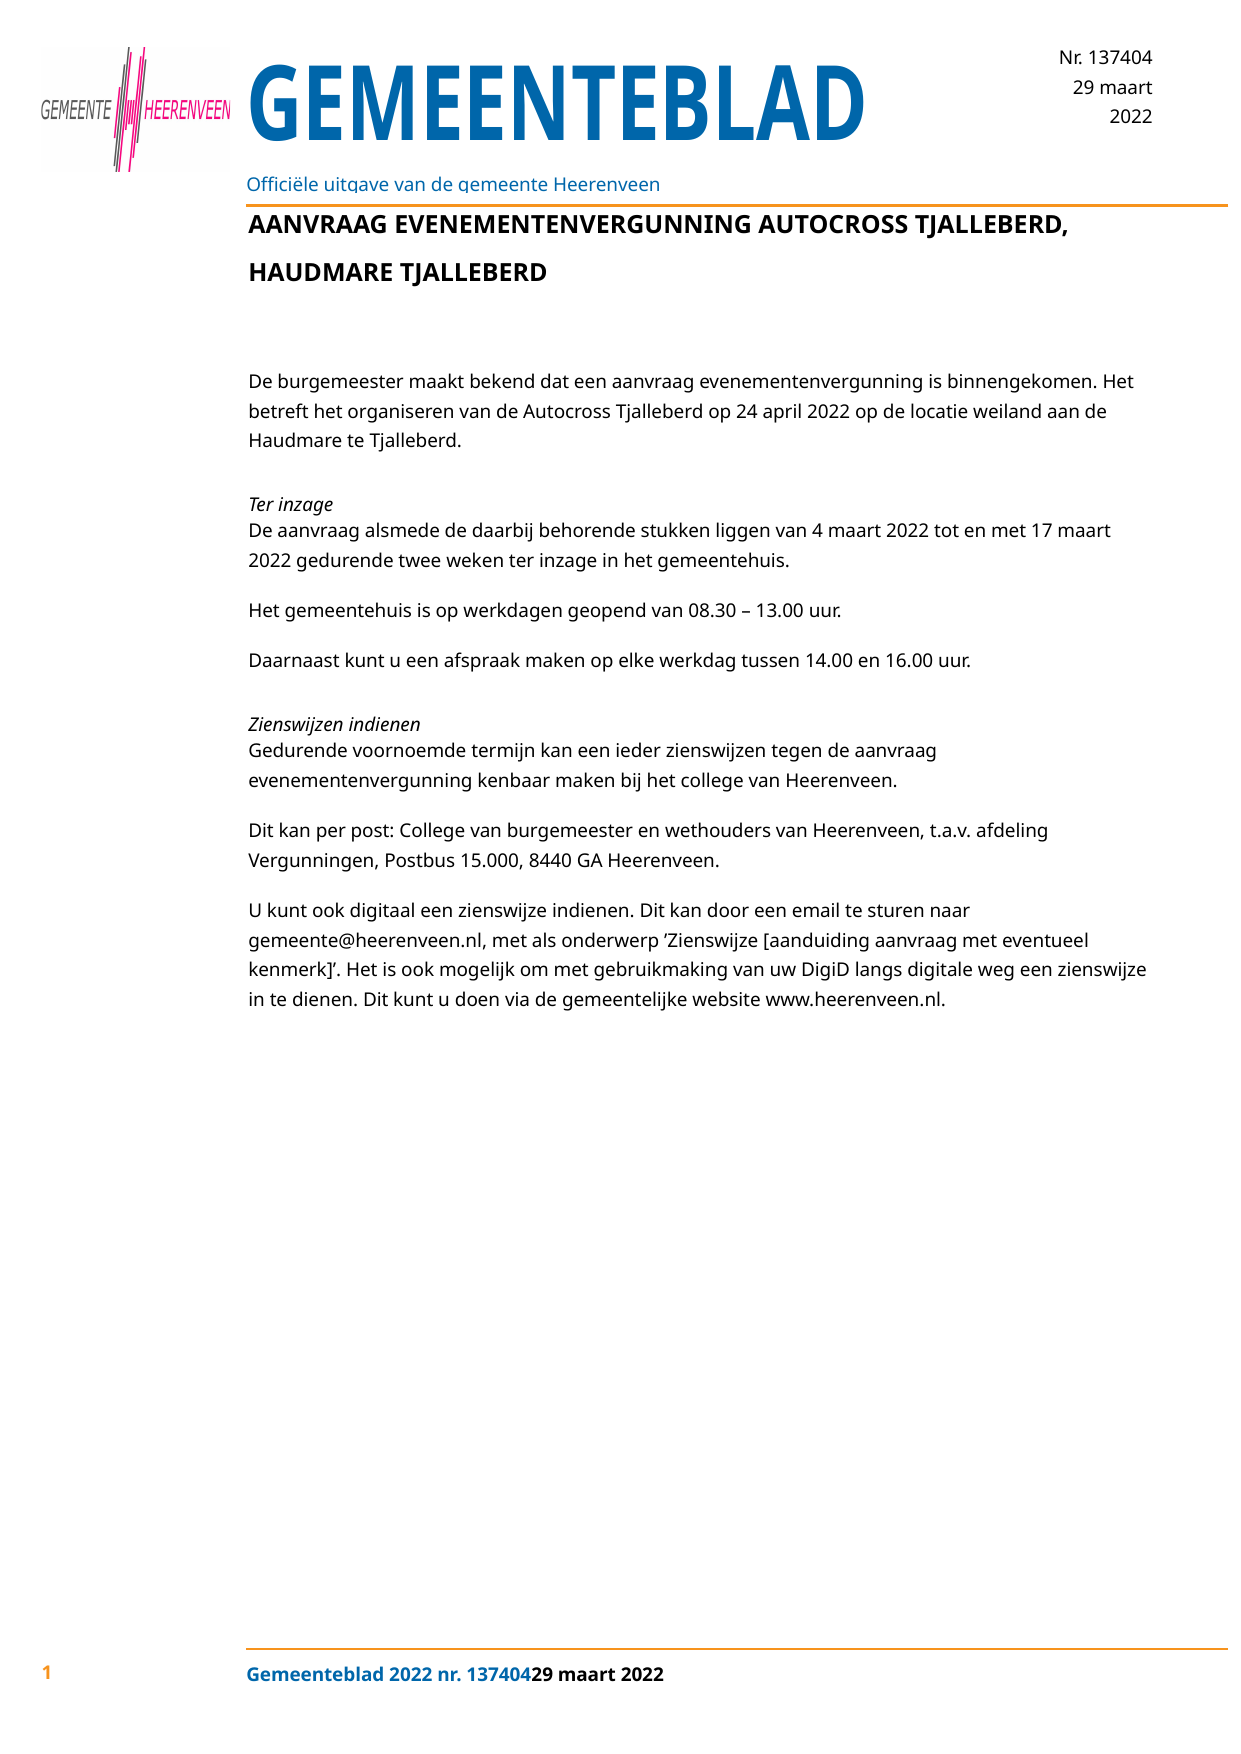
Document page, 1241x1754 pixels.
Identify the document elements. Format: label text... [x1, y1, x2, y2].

text De aanvraag alsmede de daarbij behorende stukken liggen van 4 maart 2022 tot en met 17 maart 2022 gedurende twee weken ter inzage in het gemeentehuis. [248, 517, 1152, 572]
text Ter inzage [248, 491, 1152, 517]
text U kunt ook digitaal een zienswijze indienen. Dit kan door een email te sturen naar gemeente@heerenveen.nl, met als onderwerp ’Zienswijze [aanduiding aanvraag met eventueel kenmerk]’. Het is ook mogelijk om met gebruikmaking van uw DigiD langs digitale weg een zienswijze in te dienen. Dit kunt u doen via de gemeentelijke website www.heerenveen.nl. [248, 897, 1152, 1012]
picture [41, 47, 231, 172]
text De burgemeester maakt bekend dat een aanvraag evenementenvergunning is binnengekomen. Het betreft het organiseren van de Autocross Tjalleberd op 24 april 2022 op de locatie weiland aan de Haudmare te Tjalleberd. [248, 368, 1152, 453]
text Zienswijzen indienen [248, 712, 1152, 737]
text Het gemeentehuis is op werkdagen geopend van 08.30 – 13.00 uur. [248, 597, 1152, 623]
text Daarnaast kunt u een afspraak maken op elke werkdag tussen 14.00 en 16.00 uur. [248, 648, 1152, 673]
text Gedurende voornoemde termijn kan een ieder zienswijzen tegen de aanvraag evenementenvergunning kenbaar maken bij het college van Heerenveen. [248, 737, 1152, 793]
text Dit kan per post: College van burgemeester en wethouders van Heerenveen, t.a.v. afdeling Vergunningen, Postbus 15.000, 8440 GA Heerenveen. [248, 817, 1152, 873]
text AANVRAAG EVENEMENTENVERGUNNING AUTOCROSS TJALLEBERD, HAUDMARE TJALLEBERD [248, 207, 1152, 288]
